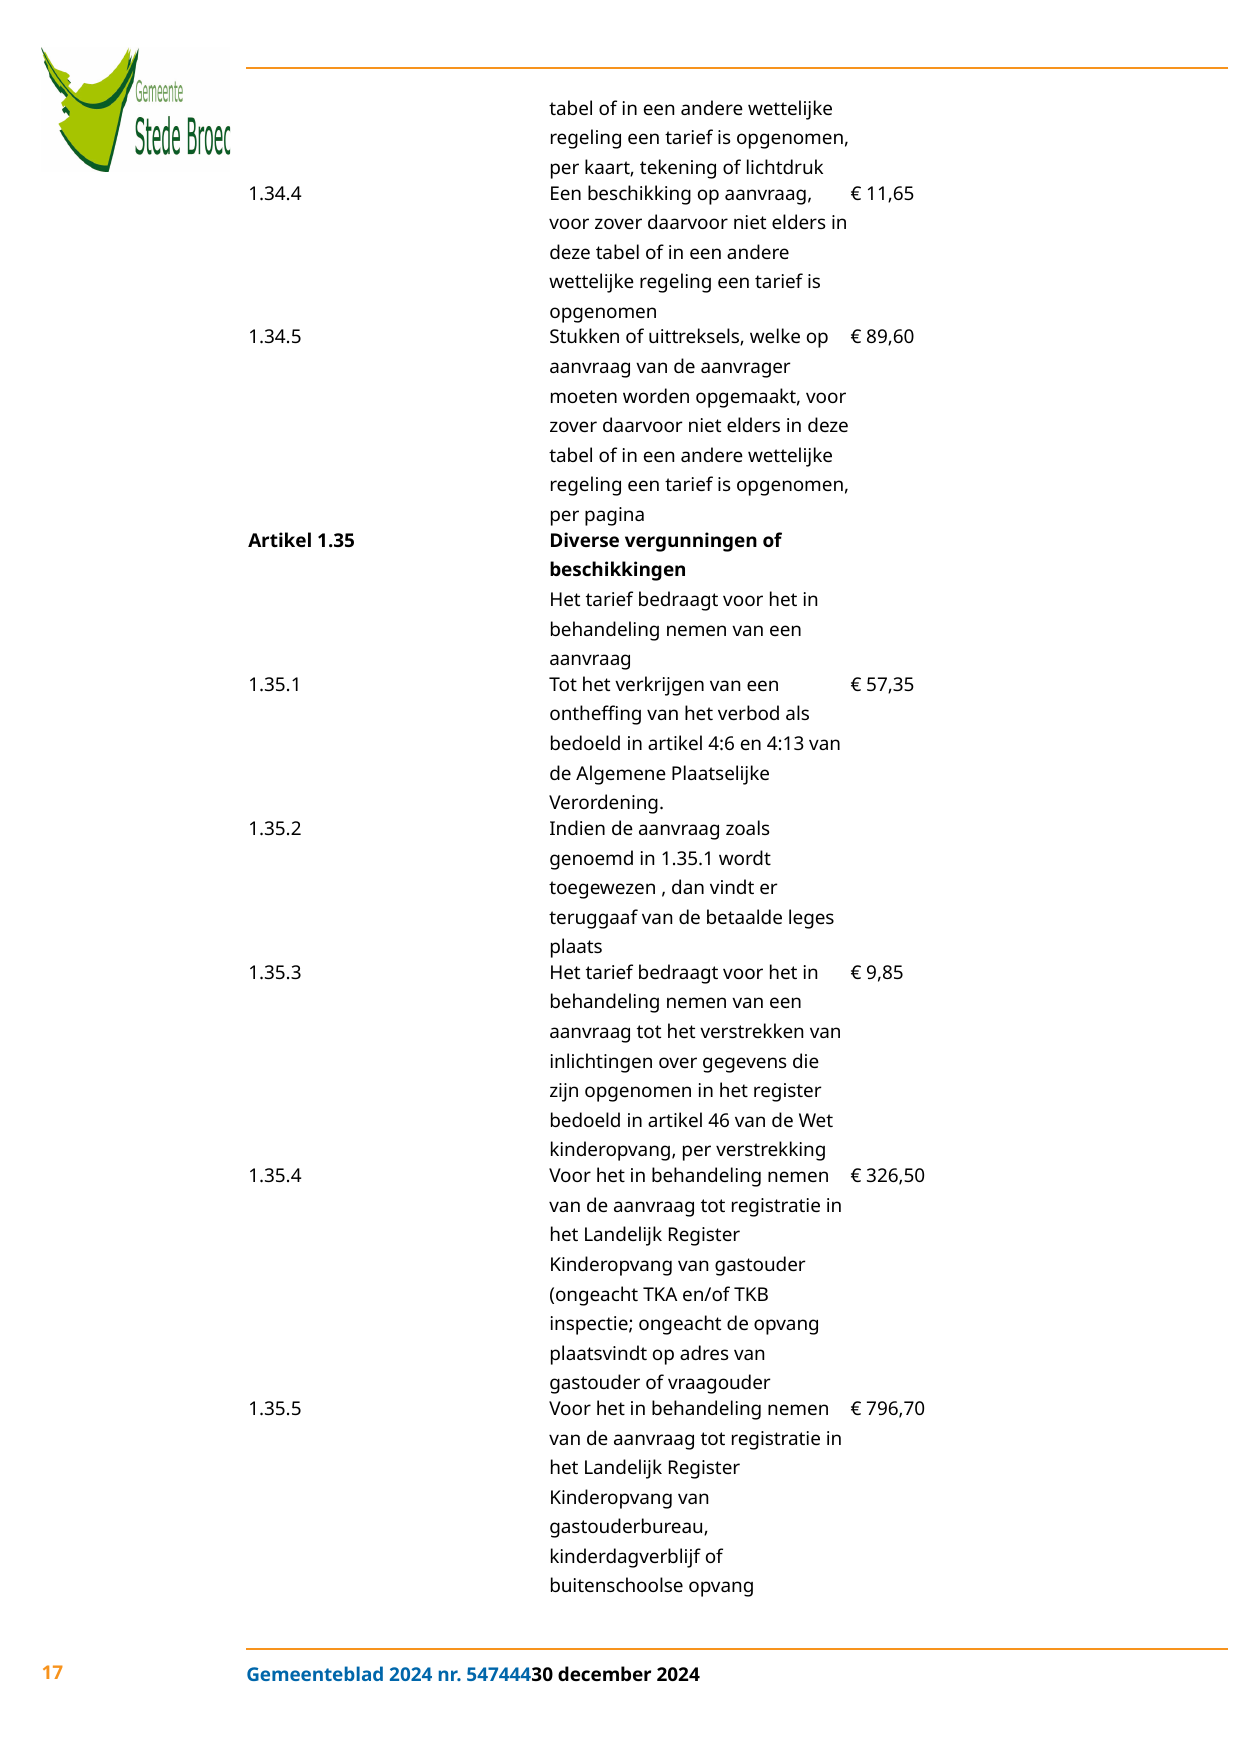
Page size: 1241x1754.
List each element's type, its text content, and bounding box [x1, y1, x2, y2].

table_cell [248, 95, 549, 180]
table_cell Indien de aanvraag zoals genoemd in 1.35.1 wordt toegewezen , dan vindt er teruggaaf van de betaalde leges plaats [549, 815, 850, 959]
table_cell 1.34.5 [248, 324, 549, 527]
table_cell € 326,50 [850, 1163, 1152, 1395]
table_cell € 11,65 [850, 180, 1152, 324]
table_cell [850, 95, 1152, 180]
table_cell Een beschikking op aanvraag, voor zover daarvoor niet elders in deze tabel of in een andere wettelijke regeling een tarief is opgenomen [549, 180, 850, 324]
table_cell Tot het verkrijgen van een ontheffing van het verbod als bedoeld in artikel 4:6 en 4:13 van de Algemene Plaatselijke Verordening. [549, 671, 850, 815]
table_cell € 9,85 [850, 959, 1152, 1162]
table_cell [850, 815, 1152, 959]
table_cell Voor het in behandeling nemen van de aanvraag tot registratie in het Landelijk Register Kinderopvang van gastouderbureau, kinderdagverblijf of buitenschoolse opvang [549, 1395, 850, 1598]
table_cell € 57,35 [850, 671, 1152, 815]
table_cell 1.35.3 [248, 959, 549, 1162]
table_cell Diverse vergunningen of beschikkingen Het tarief bedraagt voor het in behandeling nemen van een aanvraag [549, 527, 850, 671]
table_cell 1.35.2 [248, 815, 549, 959]
table_cell Het tarief bedraagt voor het in behandeling nemen van een aanvraag tot het verstrekken van inlichtingen over gegevens die zijn opgenomen in het register bedoeld in artikel 46 van de Wet kinderopvang, per verstrekking [549, 959, 850, 1162]
table_cell Artikel 1.35 [248, 527, 549, 671]
table_cell 1.35.4 [248, 1163, 549, 1395]
table_cell 1.34.4 [248, 180, 549, 324]
table_cell € 796,70 [850, 1395, 1152, 1598]
table_cell Voor het in behandeling nemen van de aanvraag tot registratie in het Landelijk Register Kinderopvang van gastouder (ongeacht TKA en/of TKB inspectie; ongeacht de opvang plaatsvindt op adres van gastouder of vraagouder [549, 1163, 850, 1395]
table_cell Stukken of uittreksels, welke op aanvraag van de aanvrager moeten worden opgemaakt, voor zover daarvoor niet elders in deze tabel of in een andere wettelijke regeling een tarief is opgenomen, per pagina [549, 324, 850, 527]
table_cell [850, 527, 1152, 671]
table_cell 1.35.5 [248, 1395, 549, 1598]
table_cell tabel of in een andere wettelijke regeling een tarief is opgenomen, per kaart, tekening of lichtdruk [549, 95, 850, 180]
table_cell € 89,60 [850, 324, 1152, 527]
picture [41, 47, 231, 172]
table_cell 1.35.1 [248, 671, 549, 815]
